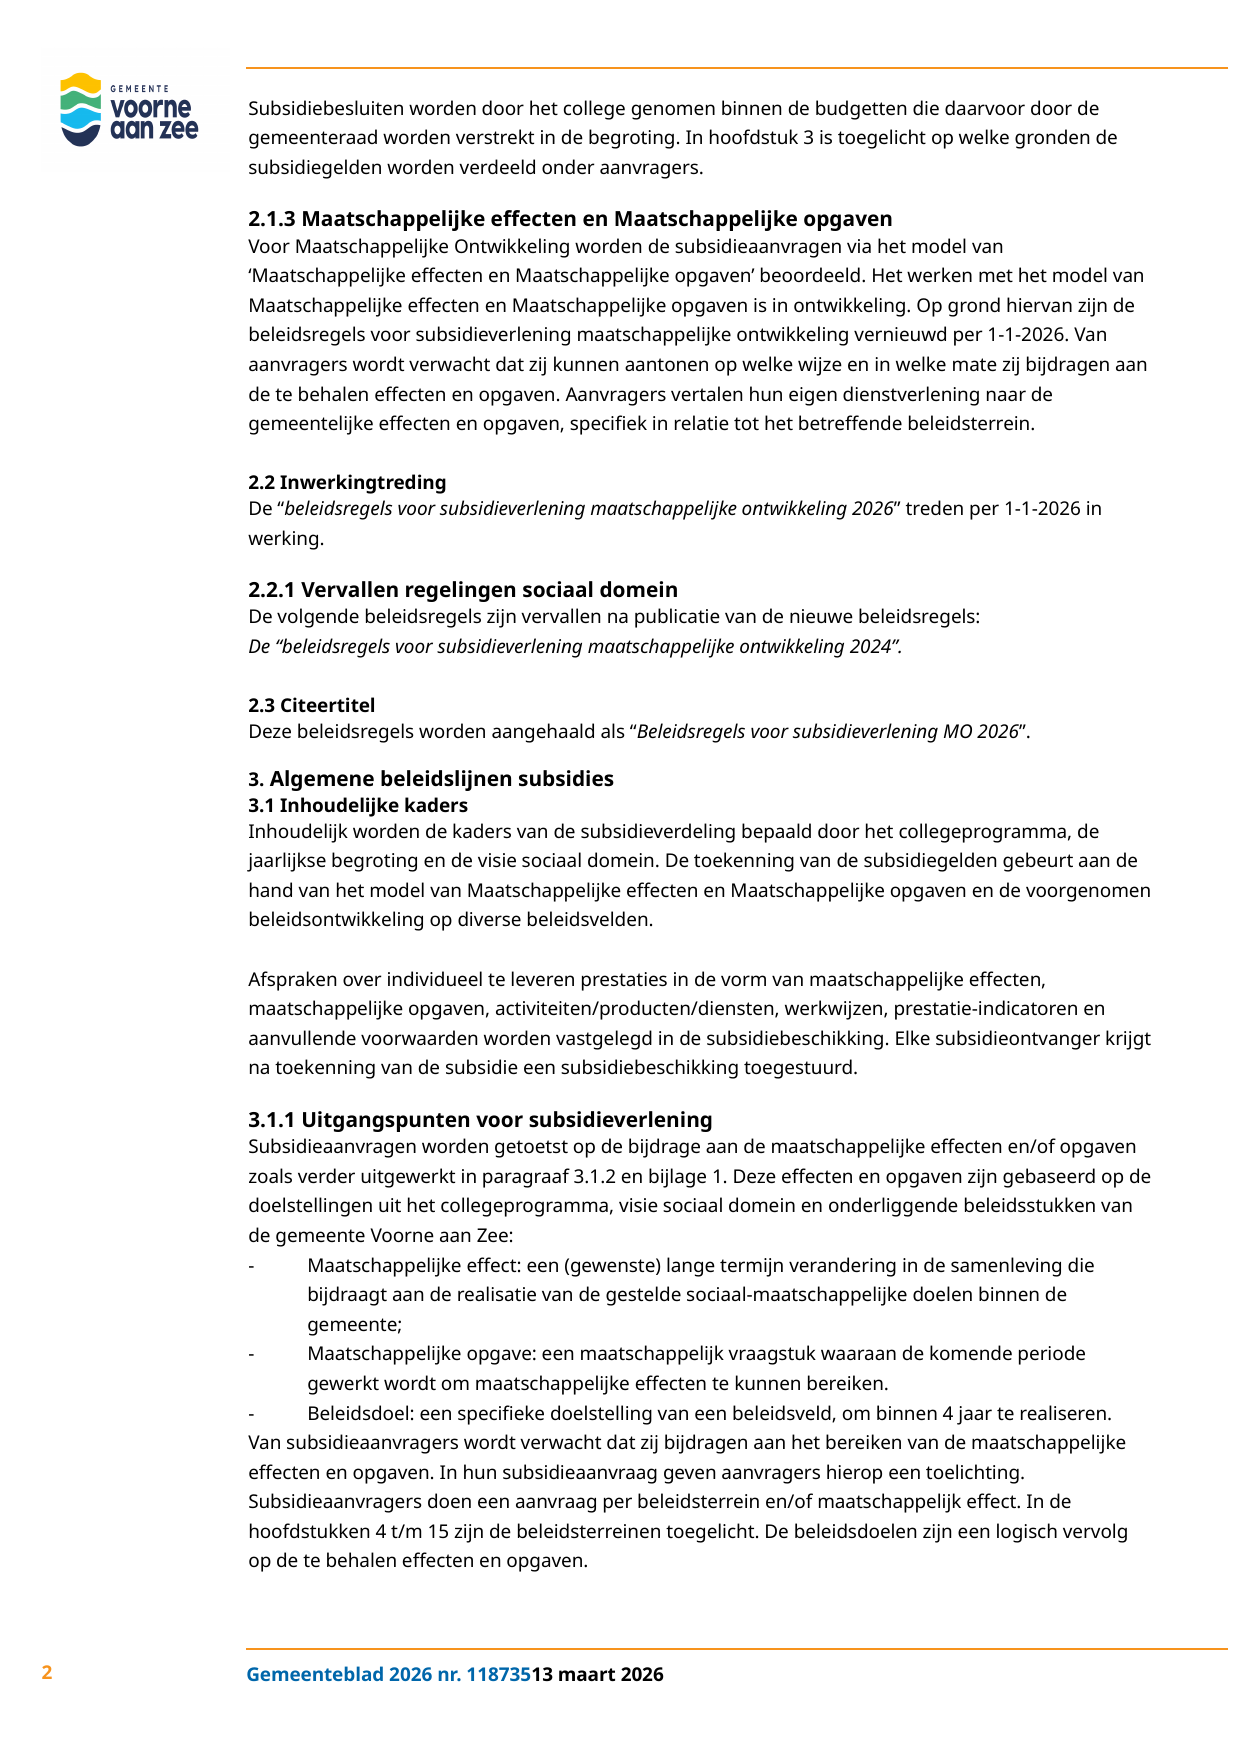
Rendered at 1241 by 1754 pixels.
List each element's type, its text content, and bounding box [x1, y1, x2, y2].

text Voor Maatschappelijke Ontwikkeling worden de subsidieaanvragen via het model van ‘Maatschappelijke effecten en Maatschappelijke opgaven’ beoordeeld. Het werken met het model van Maatschappelijke effecten en Maatschappelijke opgaven is in ontwikkeling. Op grond hiervan zijn de beleidsregels voor subsidieverlening maatschappelijke ontwikkeling vernieuwd per 1-1-2026. Van aanvragers wordt verwacht dat zij kunnen aantonen op welke wijze en in welke mate zij bijdragen aan de te behalen effecten en opgaven. Aanvragers vertalen hun eigen dienstverlening naar de gemeentelijke effecten en opgaven, specifiek in relatie tot het betreffende beleidsterrein. [248, 233, 1152, 436]
text Van subsidieaanvragers wordt verwacht dat zij bijdragen aan het bereiken van de maatschappelijke effecten en opgaven. In hun subsidieaanvraag geven aanvragers hierop een toelichting. Subsidieaanvragers doen een aanvraag per beleidsterrein en/of maatschappelijk effect. In de hoofdstukken 4 t/m 15 zijn de beleidsterreinen toegelicht. De beleidsdoelen zijn een logisch vervolg op de te behalen effecten en opgaven. [248, 1429, 1152, 1573]
text Subsidiebesluiten worden door het college genomen binnen de budgetten die daarvoor door de gemeenteraad worden verstrekt in de begroting. In hoofdstuk 3 is toegelicht op welke gronden de subsidiegelden worden verdeeld onder aanvragers. [248, 95, 1152, 180]
text De “beleidsregels voor subsidieverlening maatschappelijke ontwikkeling 2026” treden per 1-1-2026 in werking. [248, 495, 1152, 551]
text 2.2 Inwerkingtreding [248, 469, 1152, 495]
text 3. Algemene beleidslijnen subsidies [248, 764, 1152, 792]
text 3.1 Inhoudelijke kaders [248, 792, 1152, 818]
text De volgende beleidsregels zijn vervallen na publicatie van de nieuwe beleidsregels: [248, 604, 1152, 629]
text 2.2.1 Vervallen regelingen sociaal domein [248, 575, 1152, 604]
list Maatschappelijke opgave: een maatschappelijk vraagstuk waaraan de komende periode gewerkt wordt om maatschappelijke effecten te kunnen bereiken. [248, 1341, 1152, 1396]
text 3.1.1 Uitgangspunten voor subsidieverlening [248, 1105, 1152, 1133]
text De “beleidsregels voor subsidieverlening maatschappelijke ontwikkeling 2024”. [248, 633, 1152, 659]
list Maatschappelijke effect: een (gewenste) lange termijn verandering in de samenleving die bijdraagt aan de realisatie van de gestelde sociaal-maatschappelijke doelen binnen de gemeente; [248, 1252, 1152, 1337]
text Subsidieaanvragen worden getoetst op de bijdrage aan de maatschappelijke effecten en/of opgaven zoals verder uitgewerkt in paragraaf 3.1.2 en bijlage 1. Deze effecten en opgaven zijn gebaseerd op de doelstellingen uit het collegeprogramma, visie sociaal domein en onderliggende beleidsstukken van de gemeente Voorne aan Zee: [248, 1133, 1152, 1248]
text Deze beleidsregels worden aangehaald als “Beleidsregels voor subsidieverlening MO 2026”. [248, 718, 1152, 744]
text Afspraken over individueel te leveren prestaties in de vorm van maatschappelijke effecten, maatschappelijke opgaven, activiteiten/producten/diensten, werkwijzen, prestatie-indicatoren en aanvullende voorwaarden worden vastgelegd in de subsidiebeschikking. Elke subsidieontvanger krijgt na toekenning van de subsidie een subsidiebeschikking toegestuurd. [248, 966, 1152, 1080]
text Inhoudelijk worden de kaders van de subsidieverdeling bepaald door het collegeprogramma, de jaarlijkse begroting en de visie sociaal domein. De toekenning van de subsidiegelden gebeurt aan de hand van het model van Maatschappelijke effecten en Maatschappelijke opgaven en de voorgenomen beleidsontwikkeling op diverse beleidsvelden. [248, 818, 1152, 932]
text 2.1.3 Maatschappelijke effecten en Maatschappelijke opgaven [248, 204, 1152, 233]
list Beleidsdoel: een specifieke doelstelling van een beleidsveld, om binnen 4 jaar te realiseren. [248, 1400, 1152, 1425]
text 2.3 Citeertitel [248, 692, 1152, 718]
picture [41, 47, 231, 172]
